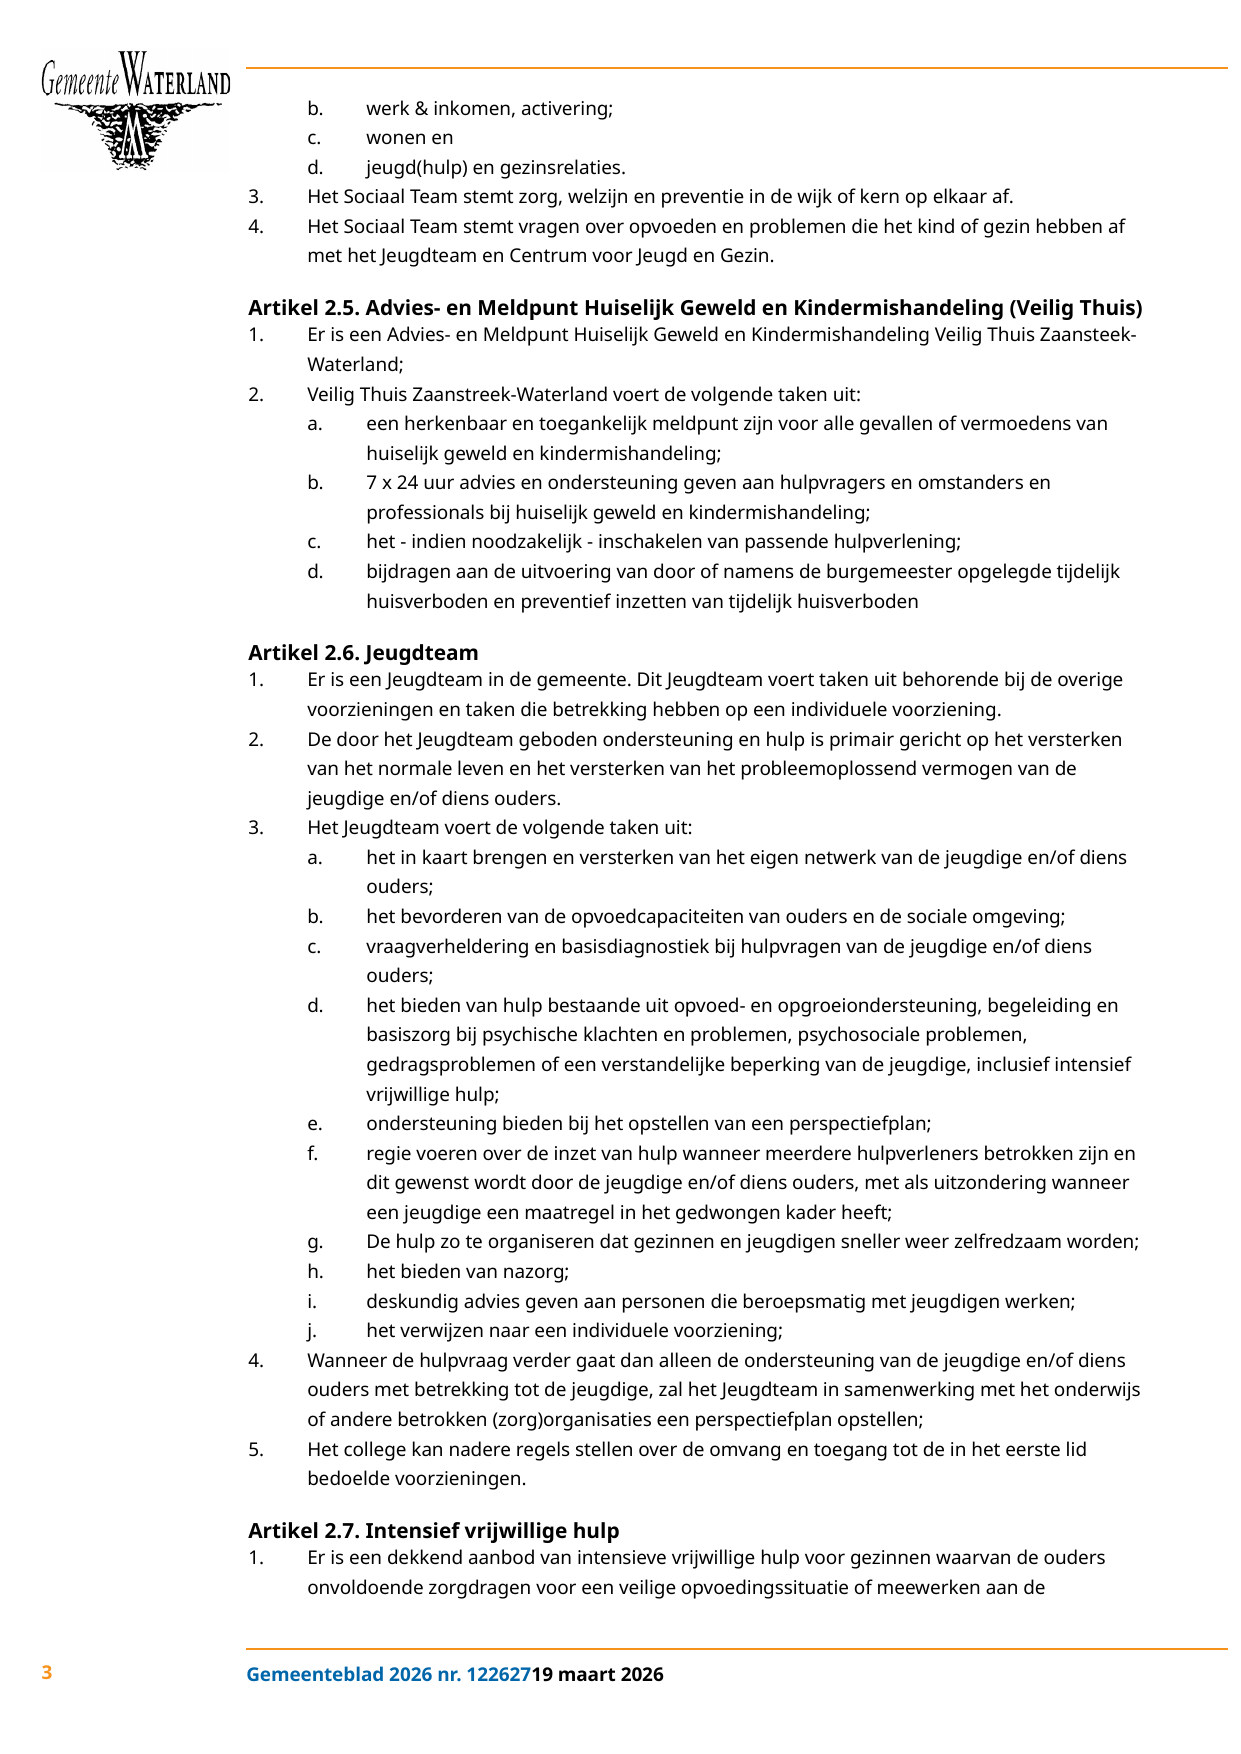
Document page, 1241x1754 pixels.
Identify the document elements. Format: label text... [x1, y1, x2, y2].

list het bieden van hulp bestaande uit opvoed- en opgroeiondersteuning, begeleiding en basiszorg bij psychische klachten en problemen, psychosociale problemen, gedragsproblemen of een verstandelijke beperking van de jeugdige, inclusief intensief vrijwillige hulp; [307, 992, 1152, 1107]
list Het Sociaal Team stemt zorg, welzijn en preventie in de wijk of kern op elkaar af. [248, 183, 1152, 209]
text Artikel 2.7. Intensief vrijwillige hulp [248, 1516, 1152, 1544]
list het verwijzen naar een individuele voorziening; [307, 1317, 1152, 1343]
list jeugd(hulp) en gezinsrelaties. [307, 154, 1152, 180]
list Veilig Thuis Zaanstreek-Waterland voert de volgende taken uit: [248, 381, 1152, 406]
text Artikel 2.6. Jeugdteam [248, 638, 1152, 667]
list ondersteuning bieden bij het opstellen van een perspectiefplan; [307, 1110, 1152, 1136]
text Artikel 2.5. Advies- en Meldpunt Huiselijk Geweld en Kindermishandeling (Veilig Thuis) [248, 293, 1152, 322]
list wonen en [307, 124, 1152, 150]
list Wanneer de hulpvraag verder gaat dan alleen de ondersteuning van de jeugdige en/of diens ouders met betrekking tot de jeugdige, zal het Jeugdteam in samenwerking met het onderwijs of andere betrokken (zorg)organisaties een perspectiefplan opstellen; [248, 1347, 1152, 1432]
list het in kaart brengen en versterken van het eigen netwerk van de jeugdige en/of diens ouders; [307, 844, 1152, 899]
list Er is een dekkend aanbod van intensieve vrijwillige hulp voor gezinnen waarvan de ouders onvoldoende zorgdragen voor een veilige opvoedingssituatie of meewerken aan de [248, 1544, 1152, 1599]
picture [41, 47, 231, 172]
list Er is een Advies- en Meldpunt Huiselijk Geweld en Kindermishandeling Veilig Thuis Zaansteek-Waterland; [248, 322, 1152, 377]
list deskundig advies geven aan personen die beroepsmatig met jeugdigen werken; [307, 1288, 1152, 1314]
list een herkenbaar en toegankelijk meldpunt zijn voor alle gevallen of vermoedens van huiselijk geweld en kindermishandeling; [307, 410, 1152, 466]
list De door het Jeugdteam geboden ondersteuning en hulp is primair gericht op het versterken van het normale leven en het versterken van het probleemoplossend vermogen van de jeugdige en/of diens ouders. [248, 726, 1152, 811]
list regie voeren over de inzet van hulp wanneer meerdere hulpverleners betrokken zijn en dit gewenst wordt door de jeugdige en/of diens ouders, met als uitzondering wanneer een jeugdige een maatregel in het gedwongen kader heeft; [307, 1140, 1152, 1225]
list werk & inkomen, activering; [307, 95, 1152, 121]
list 7 x 24 uur advies en ondersteuning geven aan hulpvragers en omstanders en professionals bij huiselijk geweld en kindermishandeling; [307, 469, 1152, 525]
list het bieden van nazorg; [307, 1258, 1152, 1284]
list het - indien noodzakelijk - inschakelen van passende hulpverlening; [307, 529, 1152, 554]
list Het college kan nadere regels stellen over de omvang en toegang tot de in het eerste lid bedoelde voorzieningen. [248, 1436, 1152, 1491]
list bijdragen aan de uitvoering van door of namens de burgemeester opgelegde tijdelijk huisverboden en preventief inzetten van tijdelijk huisverboden [307, 558, 1152, 613]
list Er is een Jeugdteam in de gemeente. Dit Jeugdteam voert taken uit behorende bij de overige voorzieningen en taken die betrekking hebben op een individuele voorziening. [248, 667, 1152, 722]
list Het Sociaal Team stemt vragen over opvoeden en problemen die het kind of gezin hebben af met het Jeugdteam en Centrum voor Jeugd en Gezin. [248, 213, 1152, 268]
list het bevorderen van de opvoedcapaciteiten van ouders en de sociale omgeving; [307, 903, 1152, 929]
list Het Jeugdteam voert de volgende taken uit: [248, 814, 1152, 840]
list vraagverheldering en basisdiagnostiek bij hulpvragen van de jeugdige en/of diens ouders; [307, 933, 1152, 988]
list De hulp zo te organiseren dat gezinnen en jeugdigen sneller weer zelfredzaam worden; [307, 1229, 1152, 1254]
